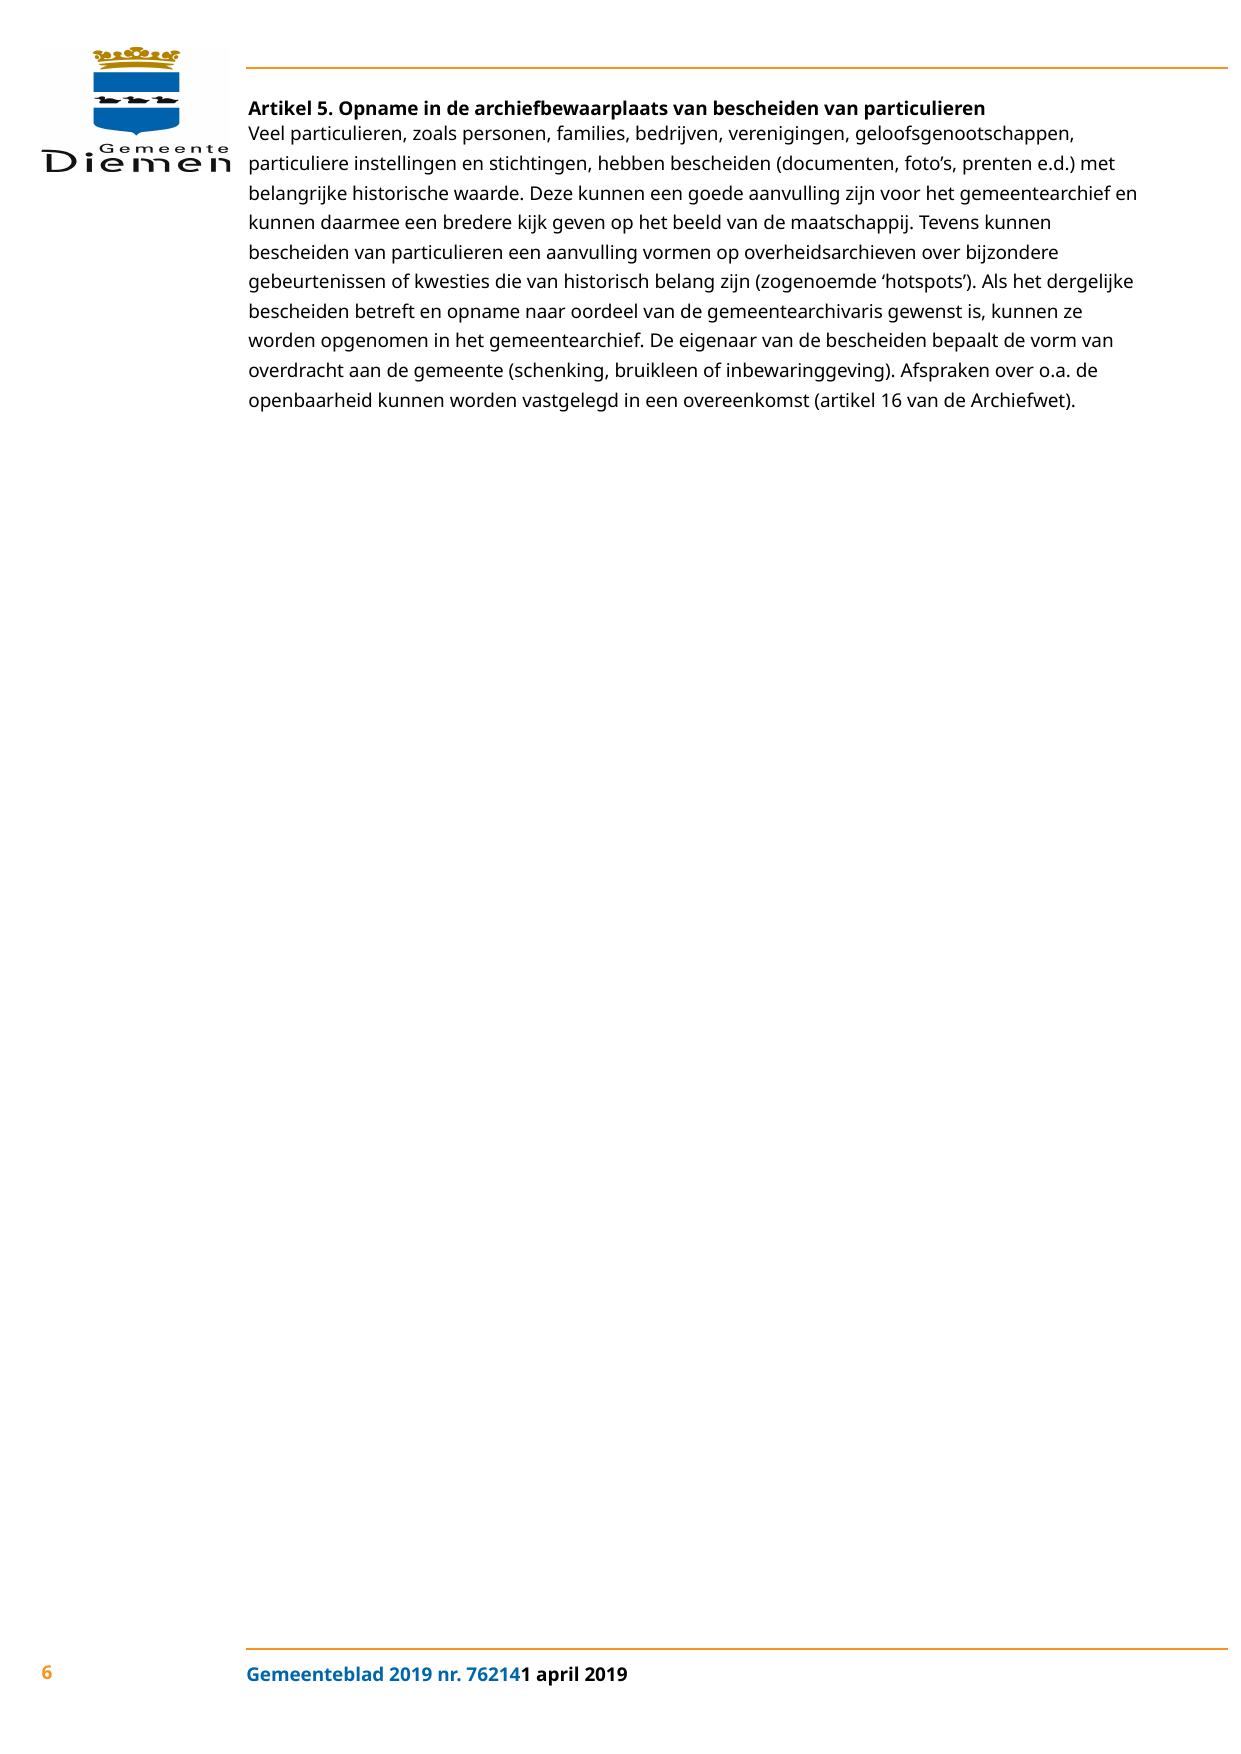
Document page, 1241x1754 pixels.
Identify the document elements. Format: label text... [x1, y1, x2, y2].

text Veel particulieren, zoals personen, families, bedrijven, verenigingen, geloofsgenootschappen, particuliere instellingen en stichtingen, hebben bescheiden (documenten, foto’s, prenten e.d.) met belangrijke historische waarde. Deze kunnen een goede aanvulling zijn voor het gemeentearchief en kunnen daarmee een bredere kijk geven op het beeld van de maatschappij. Tevens kunnen bescheiden van particulieren een aanvulling vormen op overheidsarchieven over bijzondere gebeurtenissen of kwesties die van historisch belang zijn (zogenoemde ‘hotspots’). Als het dergelijke bescheiden betreft en opname naar oordeel van de gemeentearchivaris gewenst is, kunnen ze worden opgenomen in het gemeentearchief. De eigenaar van de bescheiden bepaalt de vorm van overdracht aan de gemeente (schenking, bruikleen of inbewaringgeving). Afspraken over o.a. de openbaarheid kunnen worden vastgelegd in een overeenkomst (artikel 16 van de Archiefwet). [248, 121, 1152, 412]
picture [41, 47, 231, 172]
text Artikel 5. Opname in de archiefbewaarplaats van bescheiden van particulieren [248, 95, 1152, 121]
